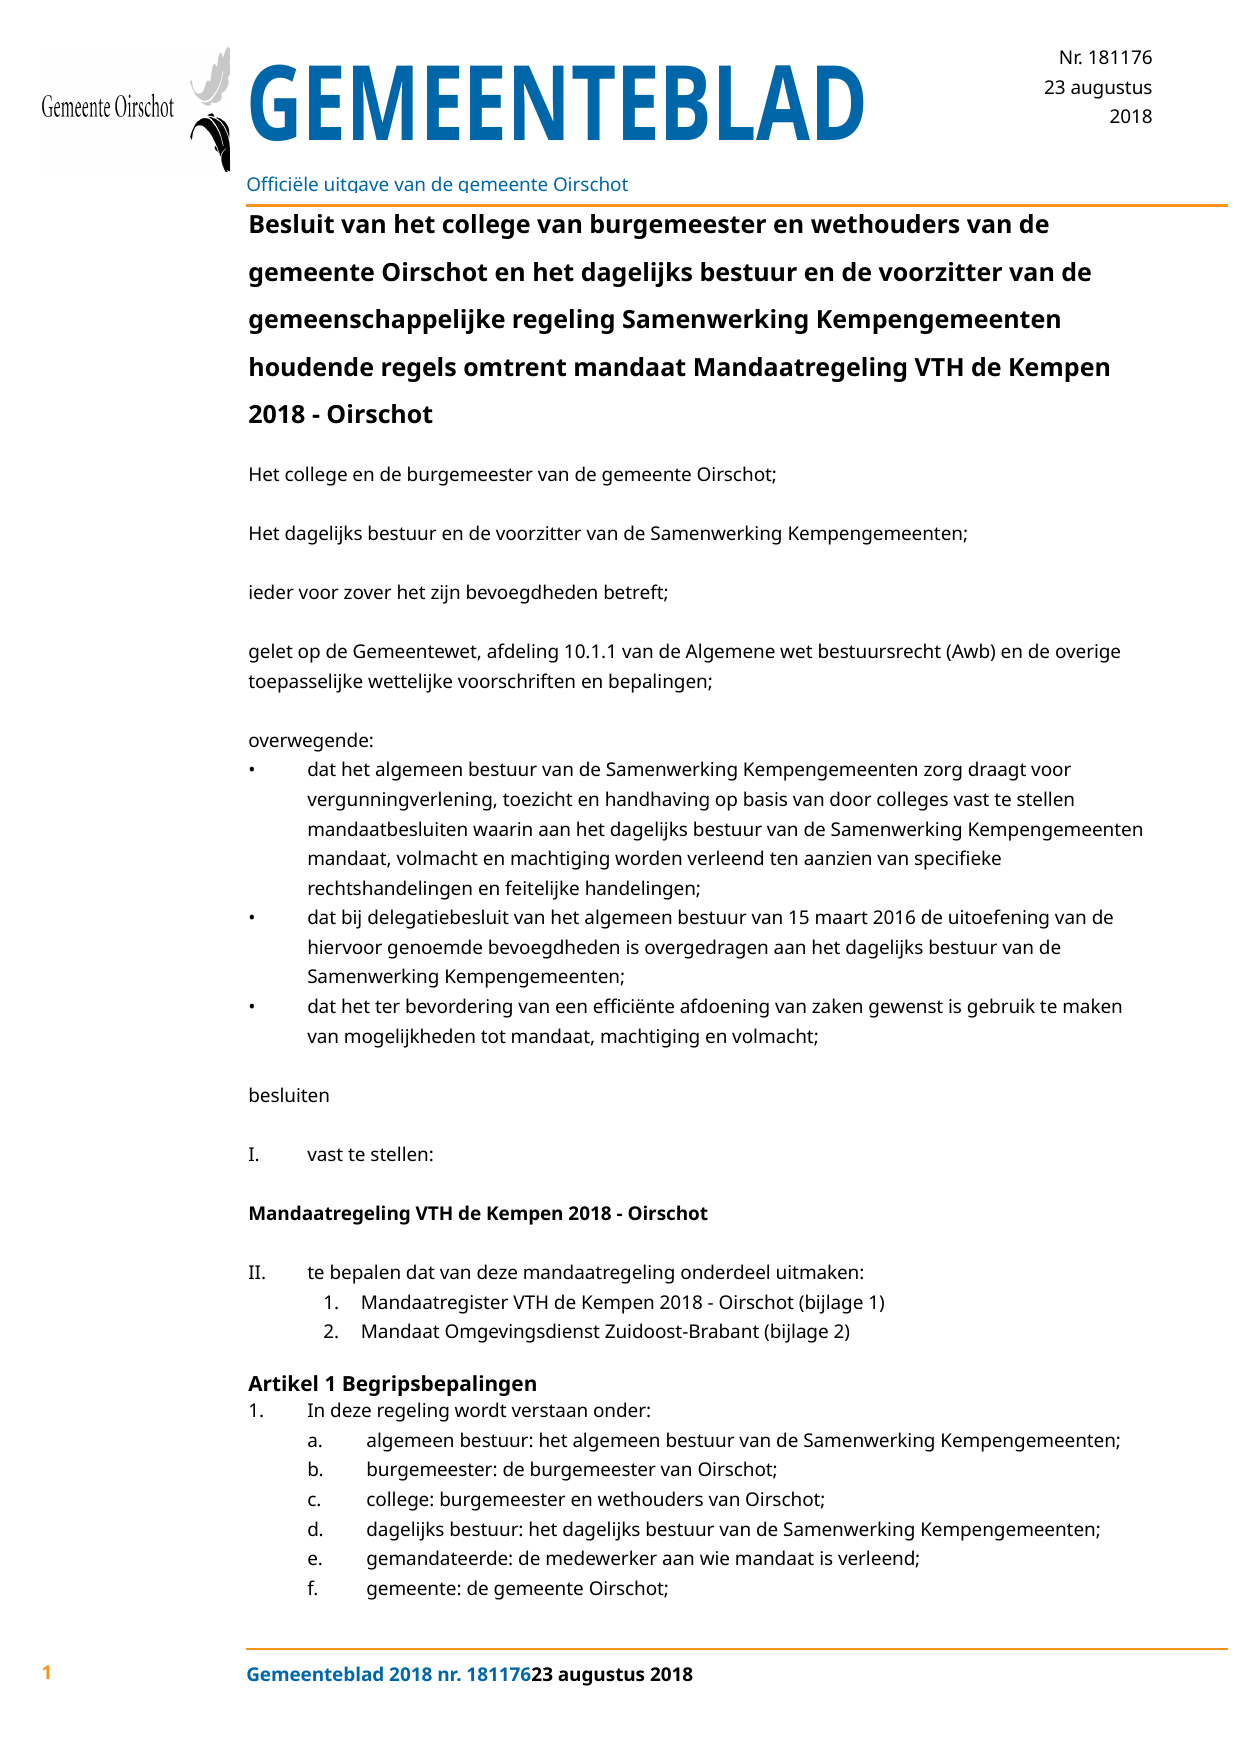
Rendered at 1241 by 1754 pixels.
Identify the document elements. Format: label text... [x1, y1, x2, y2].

text overwegende: [248, 727, 1152, 753]
text Het college en de burgemeester van de gemeente Oirschot; [248, 461, 1152, 486]
list dat bij delegatiebesluit van het algemeen bestuur van 15 maart 2016 de uitoefening van de hiervoor genoemde bevoegdheden is overgedragen aan het dagelijks bestuur van de Samenwerking Kempengemeenten; [248, 904, 1152, 989]
list gemeente: de gemeente Oirschot; [307, 1575, 1152, 1601]
list algemeen bestuur: het algemeen bestuur van de Samenwerking Kempengemeenten; [307, 1427, 1152, 1453]
list burgemeester: de burgemeester van Oirschot; [307, 1457, 1152, 1482]
list vast te stellen: [248, 1141, 1152, 1167]
list Mandaat Omgevingsdienst Zuidoost-Brabant (bijlage 2) [323, 1319, 1152, 1344]
text ieder voor zover het zijn bevoegdheden betreft; [248, 579, 1152, 605]
list In deze regeling wordt verstaan onder: [248, 1397, 1152, 1423]
text Besluit van het college van burgemeester en wethouders van de gemeente Oirschot en het dagelijks bestuur en de voorzitter van de gemeenschappelijke regeling Samenwerking Kempengemeenten houdende regels omtrent mandaat Mandaatregeling VTH de Kempen 2018 - Oirschot [248, 207, 1152, 431]
text gelet op de Gemeentewet, afdeling 10.1.1 van de Algemene wet bestuursrecht (Awb) en de overige toepasselijke wettelijke voorschriften en bepalingen; [248, 638, 1152, 693]
text Artikel 1 Begripsbepalingen [248, 1369, 1152, 1397]
list gemandateerde: de medewerker aan wie mandaat is verleend; [307, 1545, 1152, 1571]
list Mandaatregister VTH de Kempen 2018 - Oirschot (bijlage 1) [323, 1289, 1152, 1315]
list te bepalen dat van deze mandaatregeling onderdeel uitmaken: [248, 1259, 1152, 1285]
picture [41, 47, 231, 172]
list dagelijks bestuur: het dagelijks bestuur van de Samenwerking Kempengemeenten; [307, 1516, 1152, 1542]
list dat het ter bevordering van een efficiënte afdoening van zaken gewenst is gebruik te maken van mogelijkheden tot mandaat, machtiging en volmacht; [248, 993, 1152, 1048]
text Mandaatregeling VTH de Kempen 2018 - Oirschot [248, 1200, 1152, 1226]
text besluiten [248, 1082, 1152, 1108]
list dat het algemeen bestuur van de Samenwerking Kempengemeenten zorg draagt voor vergunningverlening, toezicht en handhaving op basis van door colleges vast te stellen mandaatbesluiten waarin aan het dagelijks bestuur van de Samenwerking Kempengemeenten mandaat, volmacht en machtiging worden verleend ten aanzien van specifieke rechtshandelingen en feitelijke handelingen; [248, 757, 1152, 901]
list college: burgemeester en wethouders van Oirschot; [307, 1486, 1152, 1512]
text Het dagelijks bestuur en de voorzitter van de Samenwerking Kempengemeenten; [248, 520, 1152, 546]
